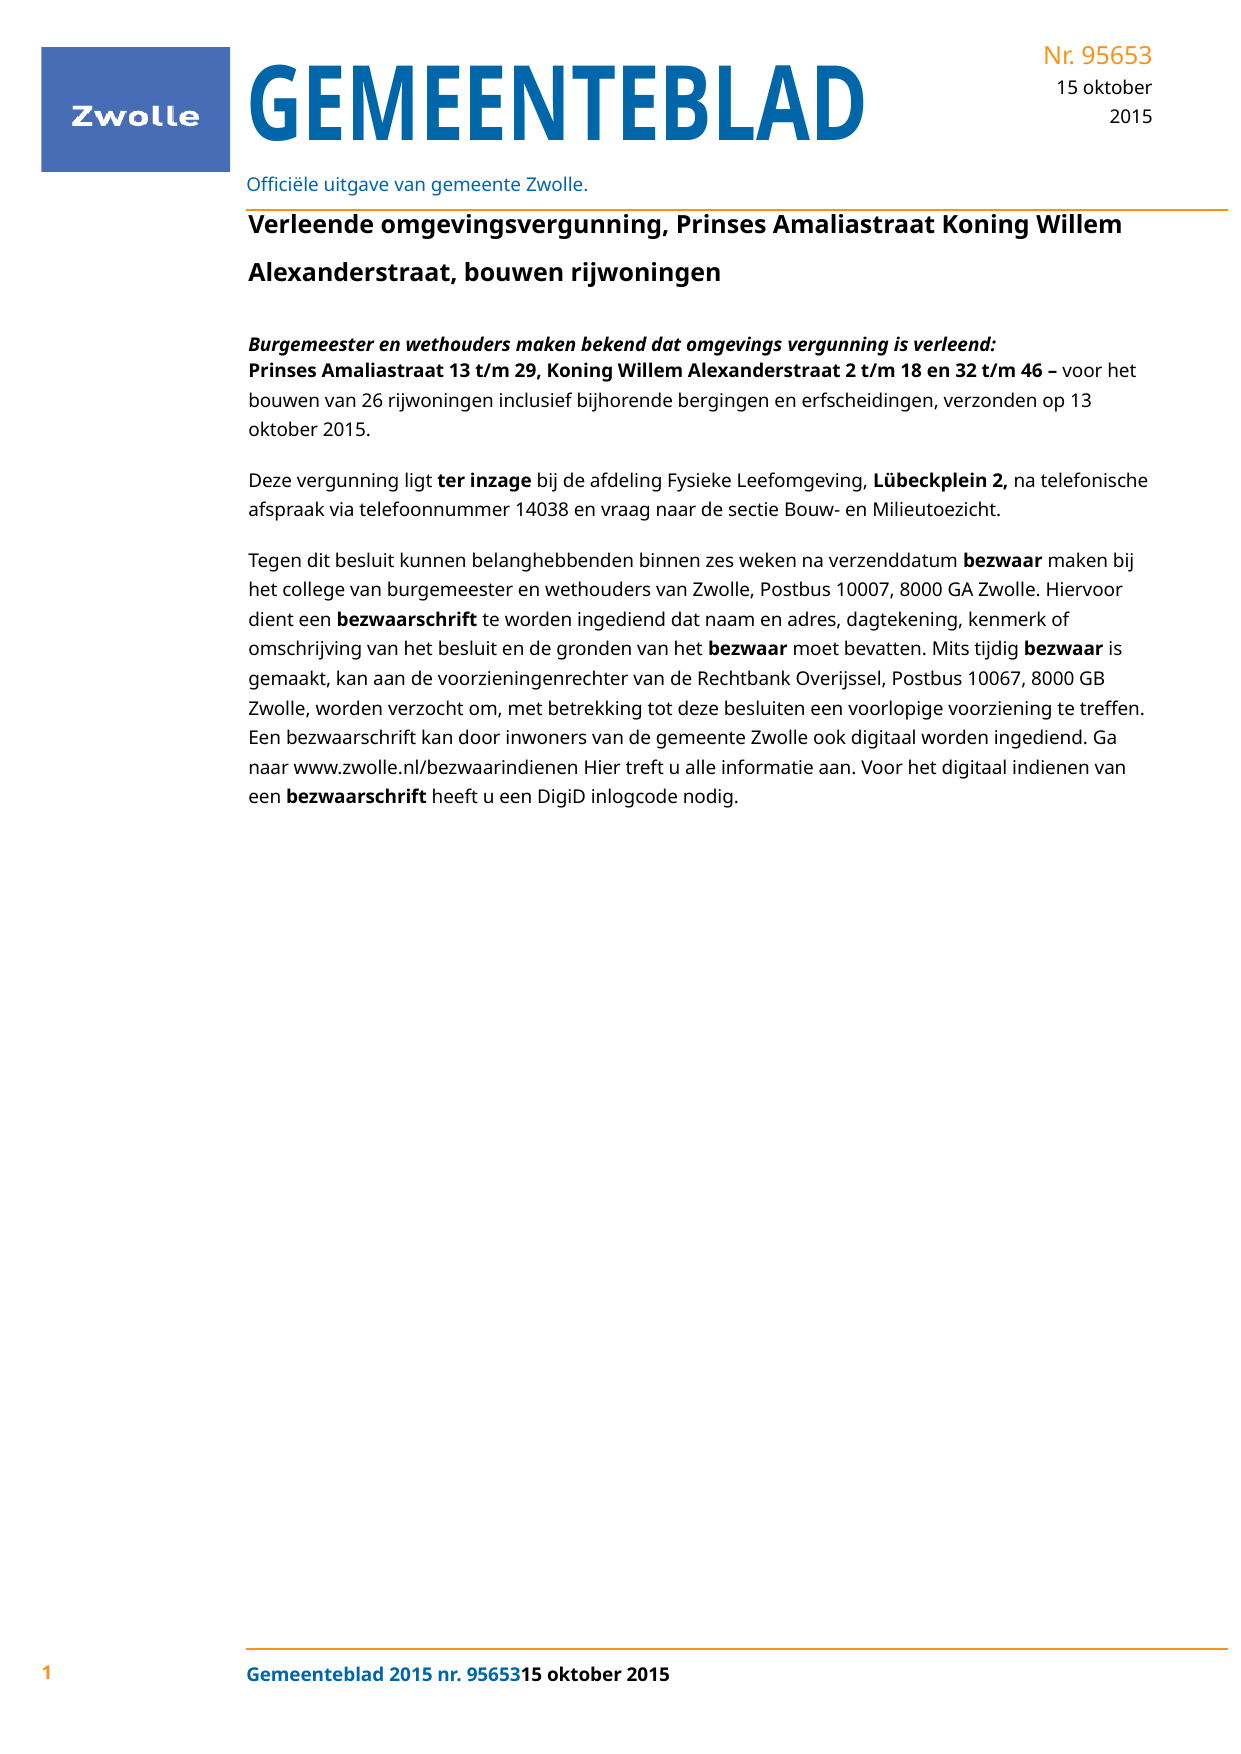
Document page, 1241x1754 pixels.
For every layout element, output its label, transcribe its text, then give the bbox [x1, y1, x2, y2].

text Burgemeester en wethouders maken bekend dat omgevings vergunning is verleend: [248, 331, 1152, 357]
picture [41, 47, 231, 172]
text Prinses Amaliastraat 13 t/m 29, Koning Willem Alexanderstraat 2 t/m 18 en 32 t/m 46 – voor het bouwen van 26 rijwoningen inclusief bijhorende bergingen en erfscheidingen, verzonden op 13 oktober 2015. [248, 357, 1152, 442]
text Verleende omgevingsvergunning, Prinses Amaliastraat Koning Willem Alexanderstraat, bouwen rijwoningen [248, 211, 1152, 288]
text Deze vergunning ligt ter inzage bij de afdeling Fysieke Leefomgeving, Lübeckplein 2, na telefonische afspraak via telefoonnummer 14038 en vraag naar de sectie Bouw- en Milieutoezicht. [248, 467, 1152, 522]
text Tegen dit besluit kunnen belanghebbenden binnen zes weken na verzenddatum bezwaar maken bij het college van burgemeester en wethouders van Zwolle, Postbus 10007, 8000 GA Zwolle. Hiervoor dient een bezwaarschrift te worden ingediend dat naam en adres, dagtekening, kenmerk of omschrijving van het besluit en de gronden van het bezwaar moet bevatten. Mits tijdig bezwaar is gemaakt, kan aan de voorzieningenrechter van de Rechtbank Overijssel, Postbus 10067, 8000 GB Zwolle, worden verzocht om, met betrekking tot deze besluiten een voorlopige voorziening te treffen. Een bezwaarschrift kan door inwoners van de gemeente Zwolle ook digitaal worden ingediend. Ga naar www.zwolle.nl/bezwaarindienen Hier treft u alle informatie aan. Voor het digitaal indienen van een bezwaarschrift heeft u een DigiD inlogcode nodig. [248, 547, 1152, 809]
